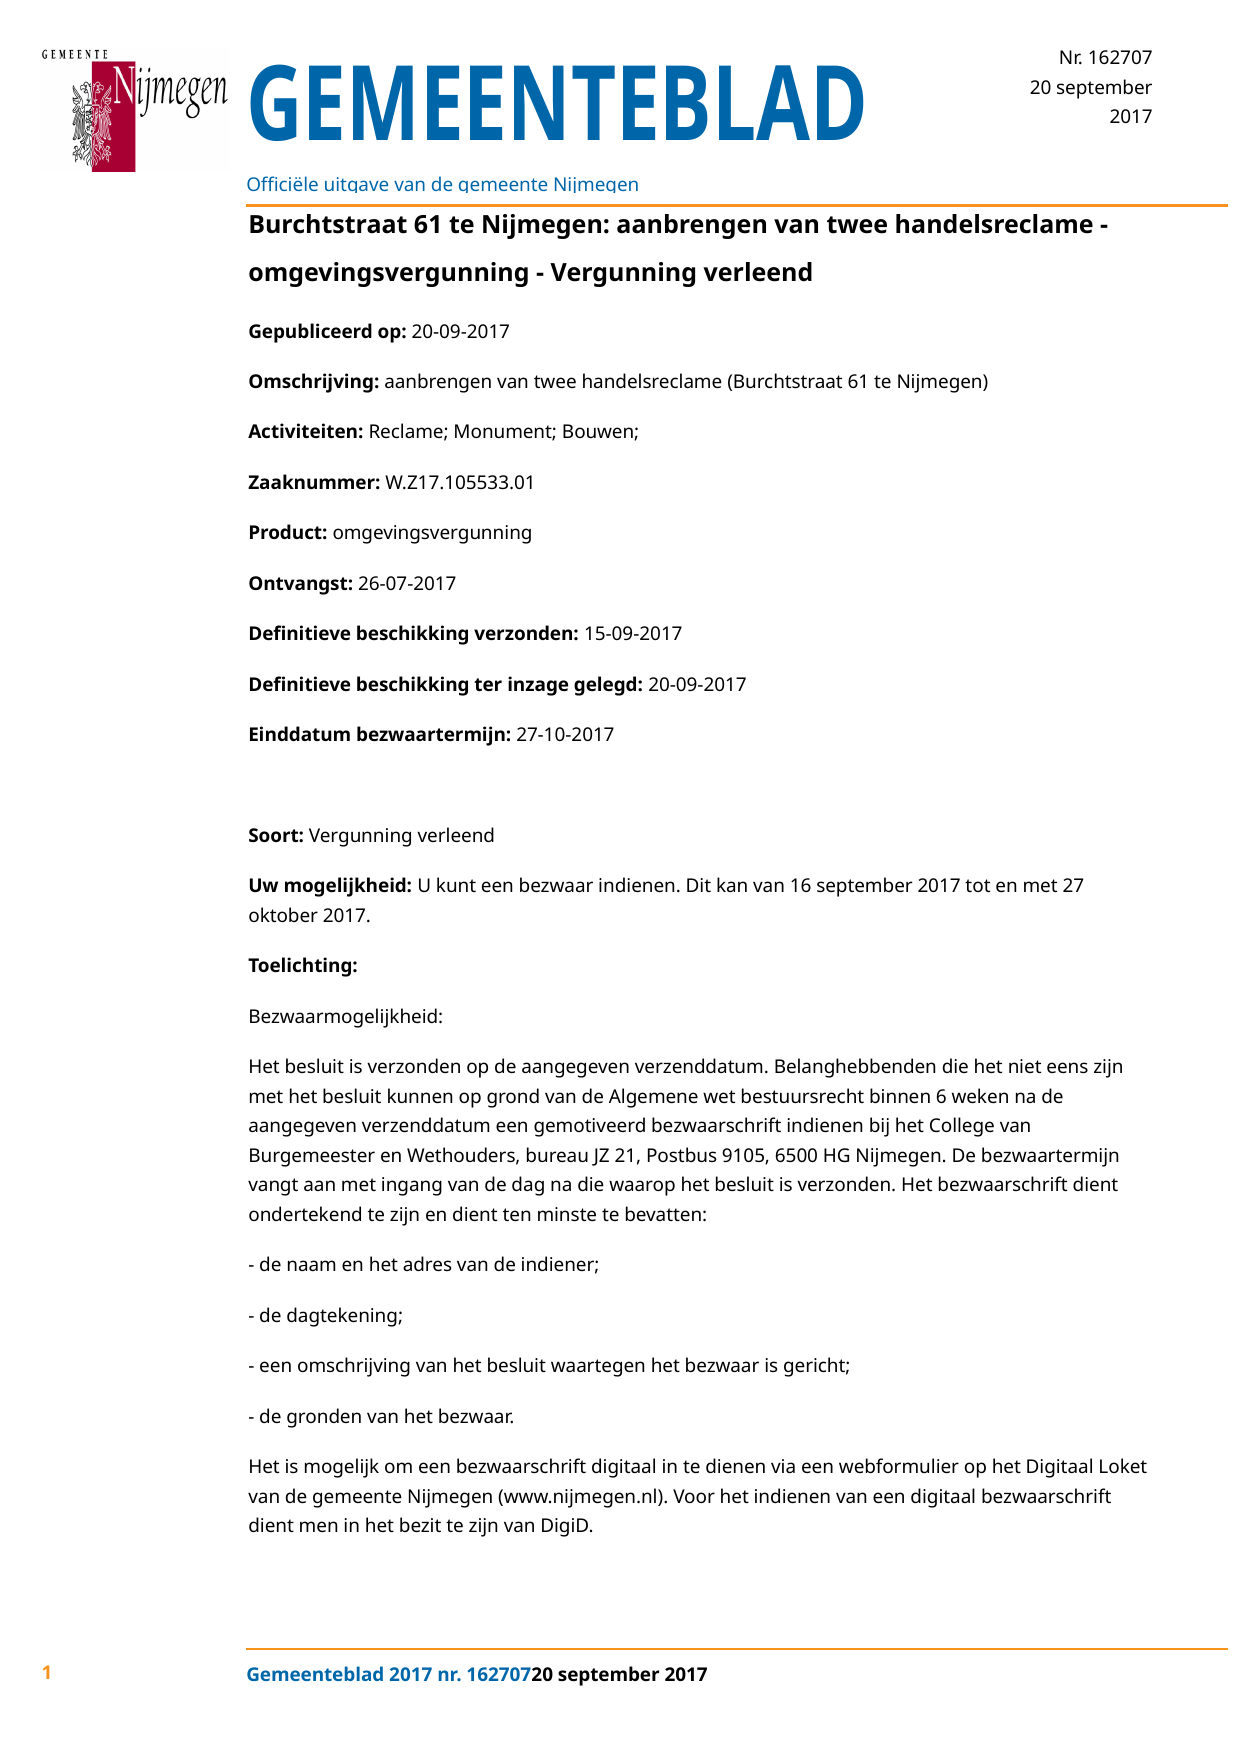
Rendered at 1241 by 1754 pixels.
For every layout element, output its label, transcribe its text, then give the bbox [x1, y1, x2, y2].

text Definitieve beschikking verzonden: 15-09-2017 [248, 620, 1152, 646]
text Definitieve beschikking ter inzage gelegd: 20-09-2017 [248, 671, 1152, 697]
text - een omschrijving van het besluit waartegen het bezwaar is gericht; [248, 1352, 1152, 1378]
text Uw mogelijkheid: U kunt een bezwaar indienen. Dit kan van 16 september 2017 tot en met 27 oktober 2017. [248, 872, 1152, 928]
text - de dagtekening; [248, 1302, 1152, 1328]
text Burchtstraat 61 te Nijmegen: aanbrengen van twee handelsreclame - omgevingsvergunning - Vergunning verleend [248, 207, 1152, 288]
text Het besluit is verzonden op de aangegeven verzenddatum. Belanghebbenden die het niet eens zijn met het besluit kunnen op grond van de Algemene wet bestuursrecht binnen 6 weken na de aangegeven verzenddatum een gemotiveerd bezwaarschrift indienen bij het College van Burgemeester en Wethouders, bureau JZ 21, Postbus 9105, 6500 HG Nijmegen. De bezwaartermijn vangt aan met ingang van de dag na die waarop het besluit is verzonden. Het bezwaarschrift dient ondertekend te zijn en dient ten minste te bevatten: [248, 1053, 1152, 1227]
text Het is mogelijk om een bezwaarschrift digitaal in te dienen via een webformulier op het Digitaal Loket van de gemeente Nijmegen (www.nijmegen.nl). Voor het indienen van een digitaal bezwaarschrift dient men in het bezit te zijn van DigiD. [248, 1453, 1152, 1538]
text Activiteiten: Reclame; Monument; Bouwen; [248, 419, 1152, 444]
text - de naam en het adres van de indiener; [248, 1252, 1152, 1277]
picture [41, 47, 231, 172]
text Zaaknummer: W.Z17.105533.01 [248, 469, 1152, 495]
text Bezwaarmogelijkheid: [248, 1003, 1152, 1029]
text Omschrijving: aanbrengen van twee handelsreclame (Burchtstraat 61 te Nijmegen) [248, 368, 1152, 394]
text Soort: Vergunning verleend [248, 822, 1152, 848]
text Toelichting: [248, 952, 1152, 978]
text Ontvangst: 26-07-2017 [248, 570, 1152, 596]
text Gepubliceerd op: 20-09-2017 [248, 318, 1152, 344]
text Einddatum bezwaartermijn: 27-10-2017 [248, 721, 1152, 747]
text Product: omgevingsvergunning [248, 519, 1152, 545]
text - de gronden van het bezwaar. [248, 1403, 1152, 1429]
